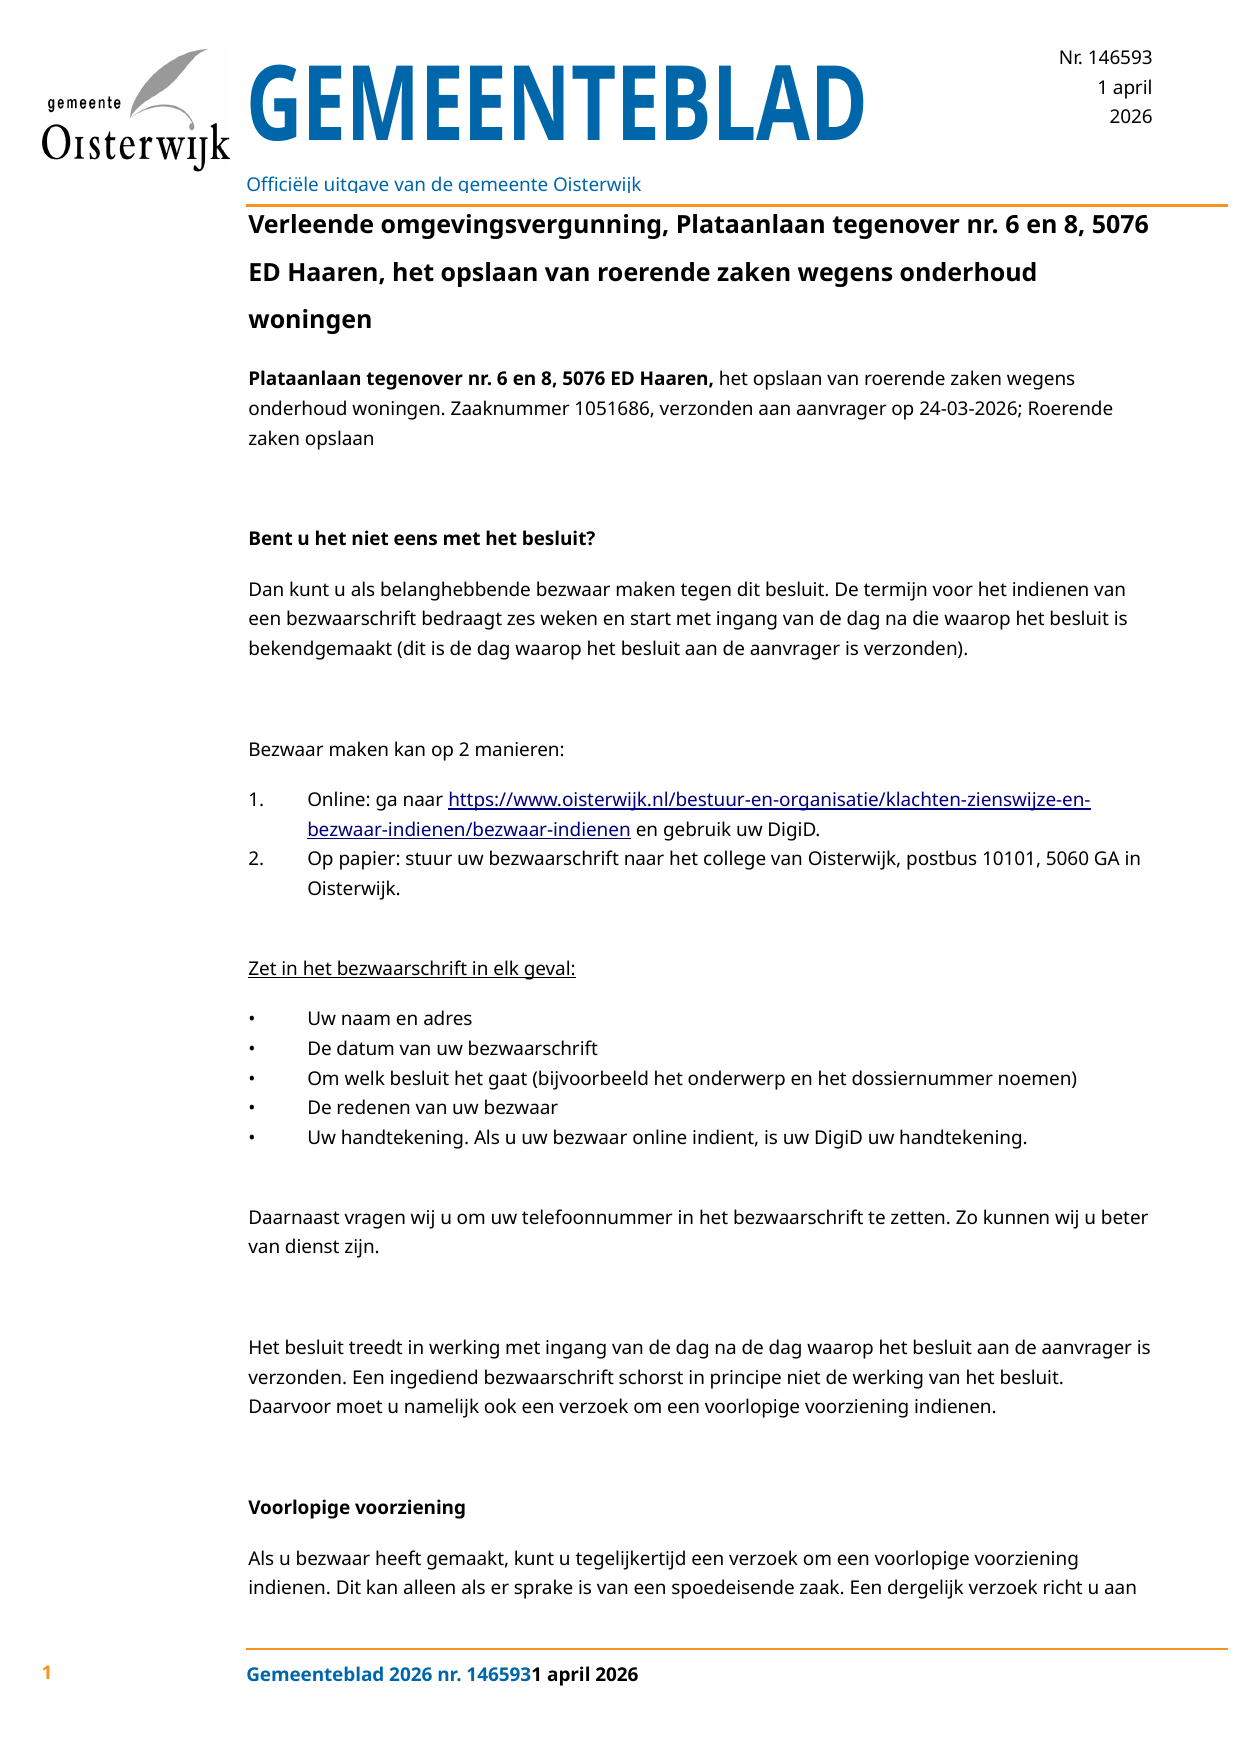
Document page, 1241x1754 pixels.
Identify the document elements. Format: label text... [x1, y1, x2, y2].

text Verleende omgevingsvergunning, Plataanlaan tegenover nr. 6 en 8, 5076 ED Haaren, het opslaan van roerende zaken wegens onderhoud woningen [248, 207, 1152, 336]
list De datum van uw bezwaarschrift [248, 1035, 1152, 1061]
text Dan kunt u als belanghebbende bezwaar maken tegen dit besluit. De termijn voor het indienen van een bezwaarschrift bedraagt zes weken en start met ingang van de dag na die waarop het besluit is bekendgemaakt (dit is de dag waarop het besluit aan de aanvrager is verzonden). [248, 576, 1152, 661]
list Uw handtekening. Als u uw bezwaar online indient, is uw DigiD uw handtekening. [248, 1124, 1152, 1149]
list De redenen van uw bezwaar [248, 1094, 1152, 1120]
list Online: ga naar https://www.oisterwijk.nl/bestuur-en-organisatie/klachten-zienswijze-en-bezwaar-indienen/bezwaar-indienen en gebruik uw DigiD. [248, 786, 1152, 842]
list Op papier: stuur uw bezwaarschrift naar het college van Oisterwijk, postbus 10101, 5060 GA in Oisterwijk. [248, 846, 1152, 901]
text Bent u het niet eens met het besluit? [248, 526, 1152, 551]
list Uw naam en adres [248, 1006, 1152, 1031]
text Daarnaast vragen wij u om uw telefoonnummer in het bezwaarschrift te zetten. Zo kunnen wij u beter van dienst zijn. [248, 1204, 1152, 1259]
text Als u bezwaar heeft gemaakt, kunt u tegelijkertijd een verzoek om een voorlopige voorziening indienen. Dit kan alleen als er sprake is van een spoedeisende zaak. Een dergelijk verzoek richt u aan [248, 1545, 1152, 1600]
picture [41, 47, 231, 172]
text Plataanlaan tegenover nr. 6 en 8, 5076 ED Haaren, het opslaan van roerende zaken wegens onderhoud woningen. Zaaknummer 1051686, verzonden aan aanvrager op 24-03-2026; Roerende zaken opslaan [248, 366, 1152, 450]
text Zet in het bezwaarschrift in elk geval: [248, 955, 1152, 981]
text Bezwaar maken kan op 2 manieren: [248, 736, 1152, 762]
text Het besluit treedt in werking met ingang van de dag na de dag waarop het besluit aan de aanvrager is verzonden. Een ingediend bezwaarschrift schorst in principe niet de werking van het besluit. Daarvoor moet u namelijk ook een verzoek om een voorlopige voorziening indienen. [248, 1334, 1152, 1419]
list Om welk besluit het gaat (bijvoorbeeld het onderwerp en het dossiernummer noemen) [248, 1065, 1152, 1090]
text Voorlopige voorziening [248, 1494, 1152, 1520]
